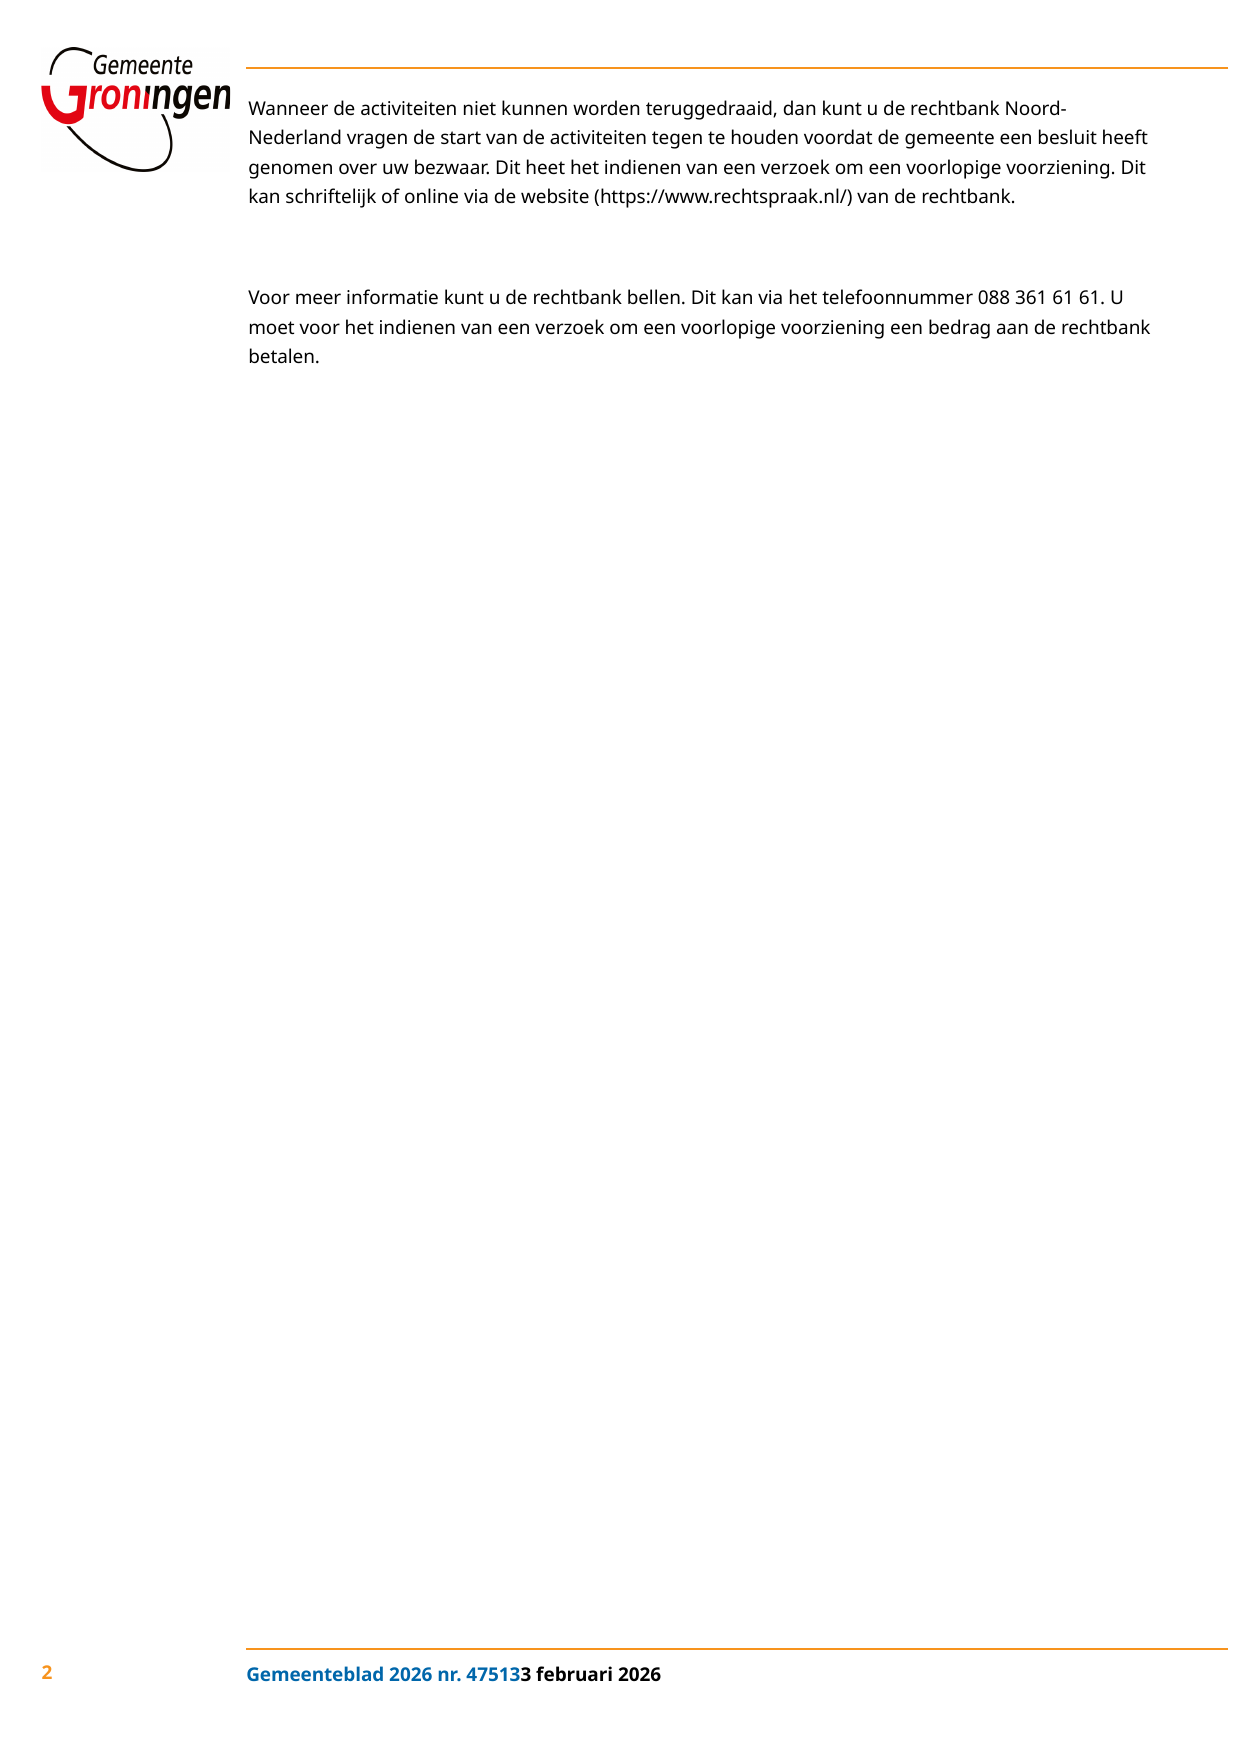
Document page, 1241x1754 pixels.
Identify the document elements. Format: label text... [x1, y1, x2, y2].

picture [41, 47, 231, 172]
text Voor meer informatie kunt u de rechtbank bellen. Dit kan via het telefoonnummer 088 361 61 61. U moet voor het indienen van een verzoek om een voorlopige voorziening een bedrag aan de rechtbank betalen. [248, 284, 1152, 369]
text Wanneer de activiteiten niet kunnen worden teruggedraaid, dan kunt u de rechtbank Noord-Nederland vragen de start van de activiteiten tegen te houden voordat de gemeente een besluit heeft genomen over uw bezwaar. Dit heet het indienen van een verzoek om een voorlopige voorziening. Dit kan schriftelijk of online via de website (https://www.rechtspraak.nl/) van de rechtbank. [248, 95, 1152, 209]
